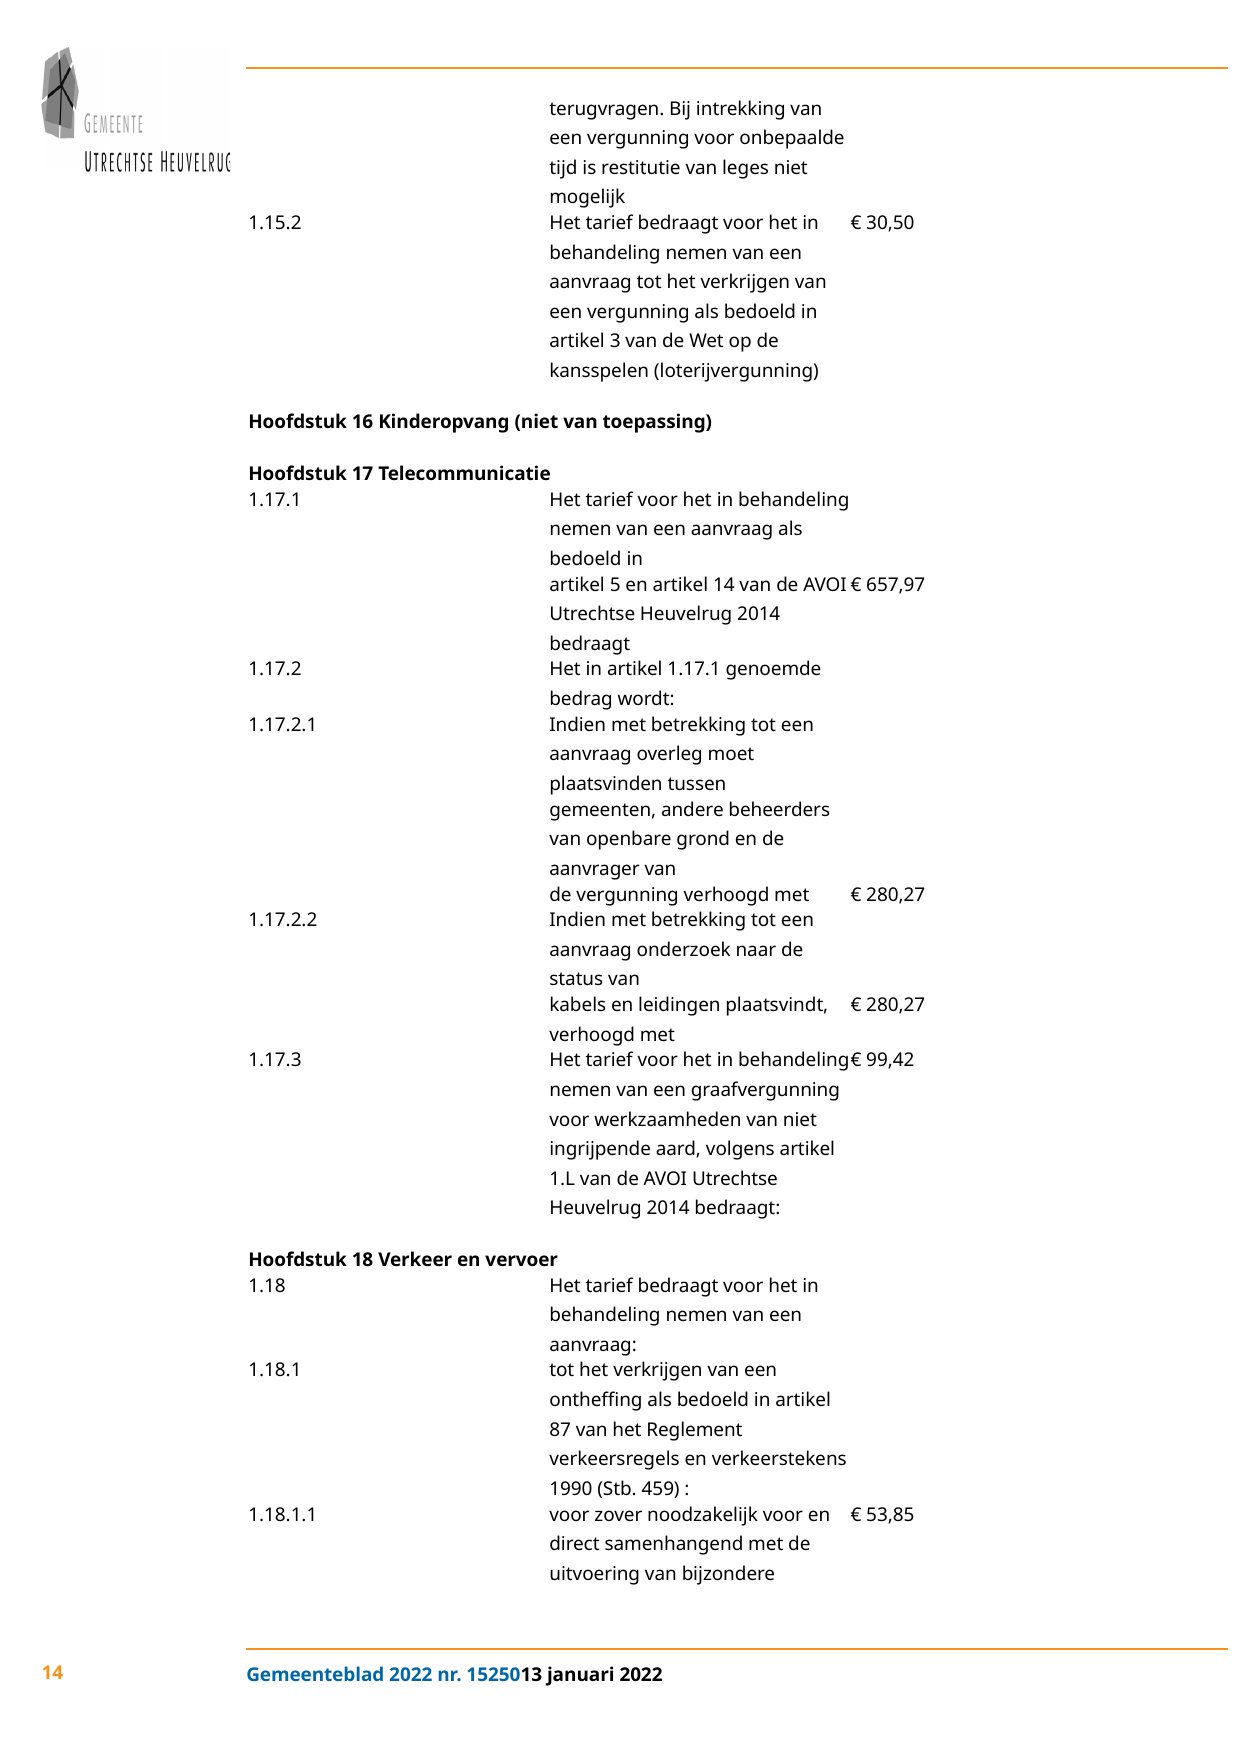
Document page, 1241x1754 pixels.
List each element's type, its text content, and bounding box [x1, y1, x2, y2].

table_cell terugvragen. Bij intrekking van een vergunning voor onbepaalde tijd is restitutie van leges niet mogelijk [549, 95, 850, 209]
table_cell 1.17.3 [248, 1047, 549, 1220]
table_cell Hoofdstuk 16 Kinderopvang (niet van toepassing) [248, 409, 850, 434]
table_cell 1.15.2 [248, 209, 549, 383]
table_cell 1.18.1.1 [248, 1501, 549, 1586]
table_cell € 99,42 [850, 1047, 1152, 1220]
table_cell [850, 383, 1152, 409]
table_cell € 280,27 [850, 881, 1152, 906]
table_cell [850, 1246, 1152, 1272]
table_cell 1.18 [248, 1272, 549, 1357]
table_cell € 657,97 [850, 571, 1152, 656]
table_cell [549, 1220, 850, 1246]
table_cell 1.17.2.1 [248, 711, 549, 906]
table_cell 1.17.2.2 [248, 906, 549, 1047]
picture [41, 47, 231, 172]
table_cell [549, 434, 850, 460]
table_cell [850, 434, 1152, 460]
table_cell Het tarief voor het in behandeling nemen van een graafvergunning voor werkzaamheden van niet ingrijpende aard, volgens artikel 1.L van de AVOI Utrechtse Heuvelrug 2014 bedraagt: [549, 1047, 850, 1220]
table_cell de vergunning verhoogd met [549, 881, 850, 906]
table_cell [850, 95, 1152, 209]
table_cell 1.18.1 [248, 1357, 549, 1501]
table_cell Indien met betrekking tot een aanvraag overleg moet plaatsvinden tussen [549, 711, 850, 796]
table_cell [850, 656, 1152, 711]
table_cell Het tarief bedraagt voor het in behandeling nemen van een aanvraag tot het verkrijgen van een vergunning als bedoeld in artikel 3 van de Wet op de kansspelen (loterijvergunning) [549, 209, 850, 383]
table_cell 1.17.2 [248, 656, 549, 711]
table_cell [549, 383, 850, 409]
table_cell [850, 1357, 1152, 1501]
table_cell Indien met betrekking tot een aanvraag onderzoek naar de status van [549, 906, 850, 991]
table_cell artikel 5 en artikel 14 van de AVOI Utrechtse Heuvelrug 2014 bedraagt [549, 571, 850, 656]
table_cell Het tarief voor het in behandeling nemen van een aanvraag als bedoeld in [549, 486, 850, 571]
table_cell [850, 1272, 1152, 1357]
table_cell [248, 95, 549, 209]
table_cell [850, 486, 1152, 571]
table_cell [850, 796, 1152, 881]
table_cell gemeenten, andere beheerders van openbare grond en de aanvrager van [549, 796, 850, 881]
table_cell [850, 906, 1152, 991]
table_cell Hoofdstuk 17 Telecommunicatie [248, 460, 850, 486]
table_cell [248, 1220, 549, 1246]
table_cell [850, 1220, 1152, 1246]
table_cell [248, 434, 549, 460]
table_cell [850, 460, 1152, 486]
table_cell € 30,50 [850, 209, 1152, 383]
table_cell Hoofdstuk 18 Verkeer en vervoer [248, 1246, 850, 1272]
table_cell 1.17.1 [248, 486, 549, 656]
table_cell Het in artikel 1.17.1 genoemde bedrag wordt: [549, 656, 850, 711]
table_cell tot het verkrijgen van een ontheffing als bedoeld in artikel 87 van het Reglement verkeersregels en verkeerstekens 1990 (Stb. 459) : [549, 1357, 850, 1501]
table_cell kabels en leidingen plaatsvindt, verhoogd met [549, 991, 850, 1047]
table_cell € 280,27 [850, 991, 1152, 1047]
table_cell [850, 711, 1152, 796]
table_cell [248, 383, 549, 409]
table_cell voor zover noodzakelijk voor en direct samenhangend met de uitvoering van bijzondere [549, 1501, 850, 1586]
table_cell € 53,85 [850, 1501, 1152, 1586]
table_cell [850, 409, 1152, 434]
table_cell Het tarief bedraagt voor het in behandeling nemen van een aanvraag: [549, 1272, 850, 1357]
